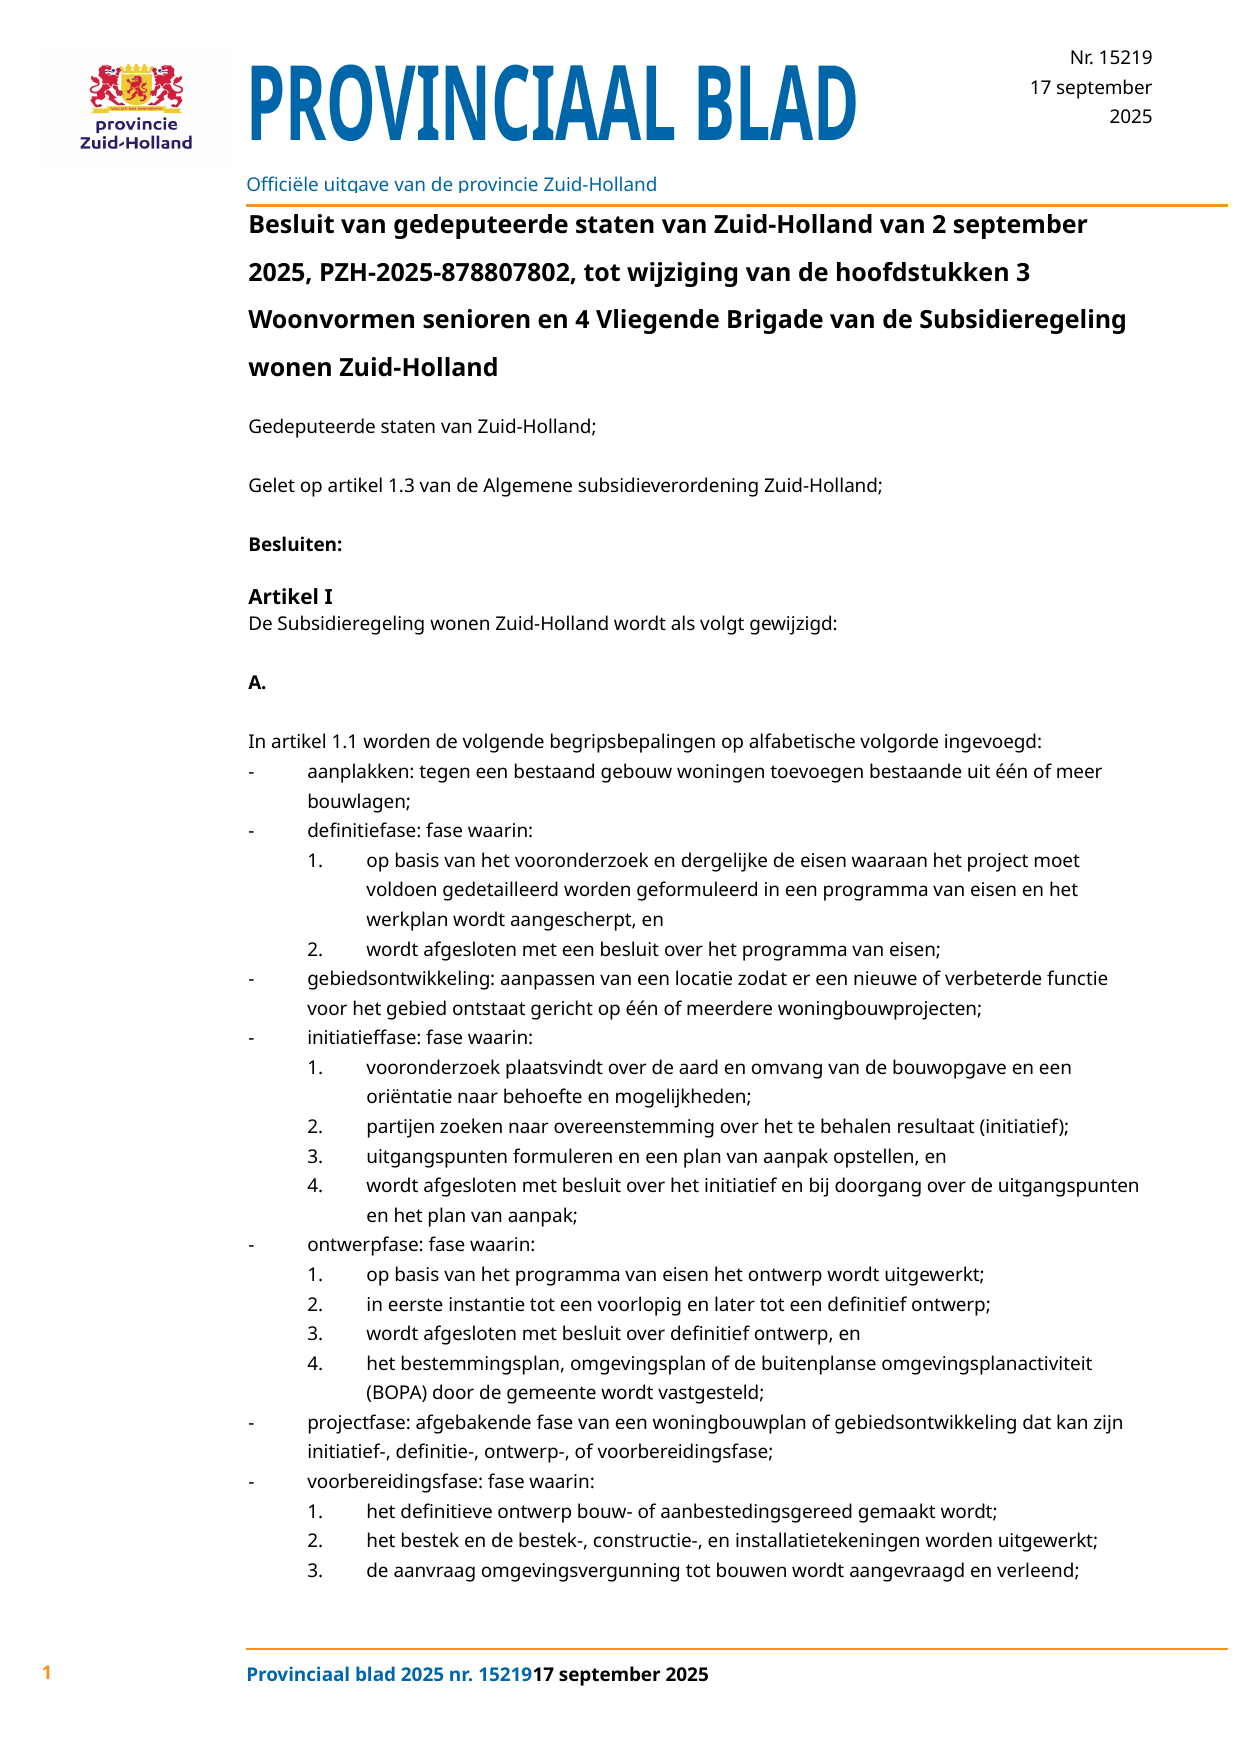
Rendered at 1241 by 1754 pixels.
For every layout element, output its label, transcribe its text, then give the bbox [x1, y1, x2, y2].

text De Subsidieregeling wonen Zuid-Holland wordt als volgt gewijzigd: [248, 610, 1152, 636]
list de aanvraag omgevingsvergunning tot bouwen wordt aangevraagd en verleend; [307, 1557, 1152, 1583]
list projectfase: afgebakende fase van een woningbouwplan of gebiedsontwikkeling dat kan zijn initiatief-, definitie-, ontwerp-, of voorbereidingsfase; [248, 1409, 1152, 1464]
list definitiefase: fase waarin: [248, 817, 1152, 843]
text In artikel 1.1 worden de volgende begripsbepalingen op alfabetische volgorde ingevoegd: [248, 729, 1152, 754]
list initiatieffase: fase waarin: [248, 1024, 1152, 1050]
list voorbereidingsfase: fase waarin: [248, 1468, 1152, 1494]
picture [41, 47, 231, 172]
text Artikel I [248, 582, 1152, 610]
list het bestemmingsplan, omgevingsplan of de buitenplanse omgevingsplanactiviteit (BOPA) door de gemeente wordt vastgesteld; [307, 1350, 1152, 1405]
text Gedeputeerde staten van Zuid-Holland; [248, 413, 1152, 439]
list het definitieve ontwerp bouw- of aanbestedingsgereed gemaakt wordt; [307, 1498, 1152, 1523]
list vooronderzoek plaatsvindt over de aard en omvang van de bouwopgave en een oriëntatie naar behoefte en mogelijkheden; [307, 1054, 1152, 1109]
text Besluit van gedeputeerde staten van Zuid-Holland van 2 september 2025, PZH-2025-878807802, tot wijziging van de hoofdstukken 3 Woonvormen senioren en 4 Vliegende Brigade van de Subsidieregeling wonen Zuid-Holland [248, 207, 1152, 384]
list wordt afgesloten met besluit over definitief ontwerp, en [307, 1320, 1152, 1346]
text Besluiten: [248, 531, 1152, 557]
list op basis van het vooronderzoek en dergelijke de eisen waaraan het project moet voldoen gedetailleerd worden geformuleerd in een programma van eisen en het werkplan wordt aangescherpt, en [307, 847, 1152, 932]
list gebiedsontwikkeling: aanpassen van een locatie zodat er een nieuwe of verbeterde functie voor het gebied ontstaat gericht op één of meerdere woningbouwprojecten; [248, 965, 1152, 1021]
list ontwerpfase: fase waarin: [248, 1232, 1152, 1257]
list wordt afgesloten met besluit over het initiatief en bij doorgang over de uitgangspunten en het plan van aanpak; [307, 1172, 1152, 1228]
list in eerste instantie tot een voorlopig en later tot een definitief ontwerp; [307, 1291, 1152, 1316]
text Gelet op artikel 1.3 van de Algemene subsidieverordening Zuid-Holland; [248, 472, 1152, 498]
list wordt afgesloten met een besluit over het programma van eisen; [307, 936, 1152, 961]
list partijen zoeken naar overeenstemming over het te behalen resultaat (initiatief); [307, 1113, 1152, 1139]
list uitgangspunten formuleren en een plan van aanpak opstellen, en [307, 1143, 1152, 1168]
text A. [248, 669, 1152, 695]
list aanplakken: tegen een bestaand gebouw woningen toevoegen bestaande uit één of meer bouwlagen; [248, 758, 1152, 813]
list op basis van het programma van eisen het ontwerp wordt uitgewerkt; [307, 1261, 1152, 1287]
list het bestek en de bestek-, constructie-, en installatietekeningen worden uitgewerkt; [307, 1527, 1152, 1553]
